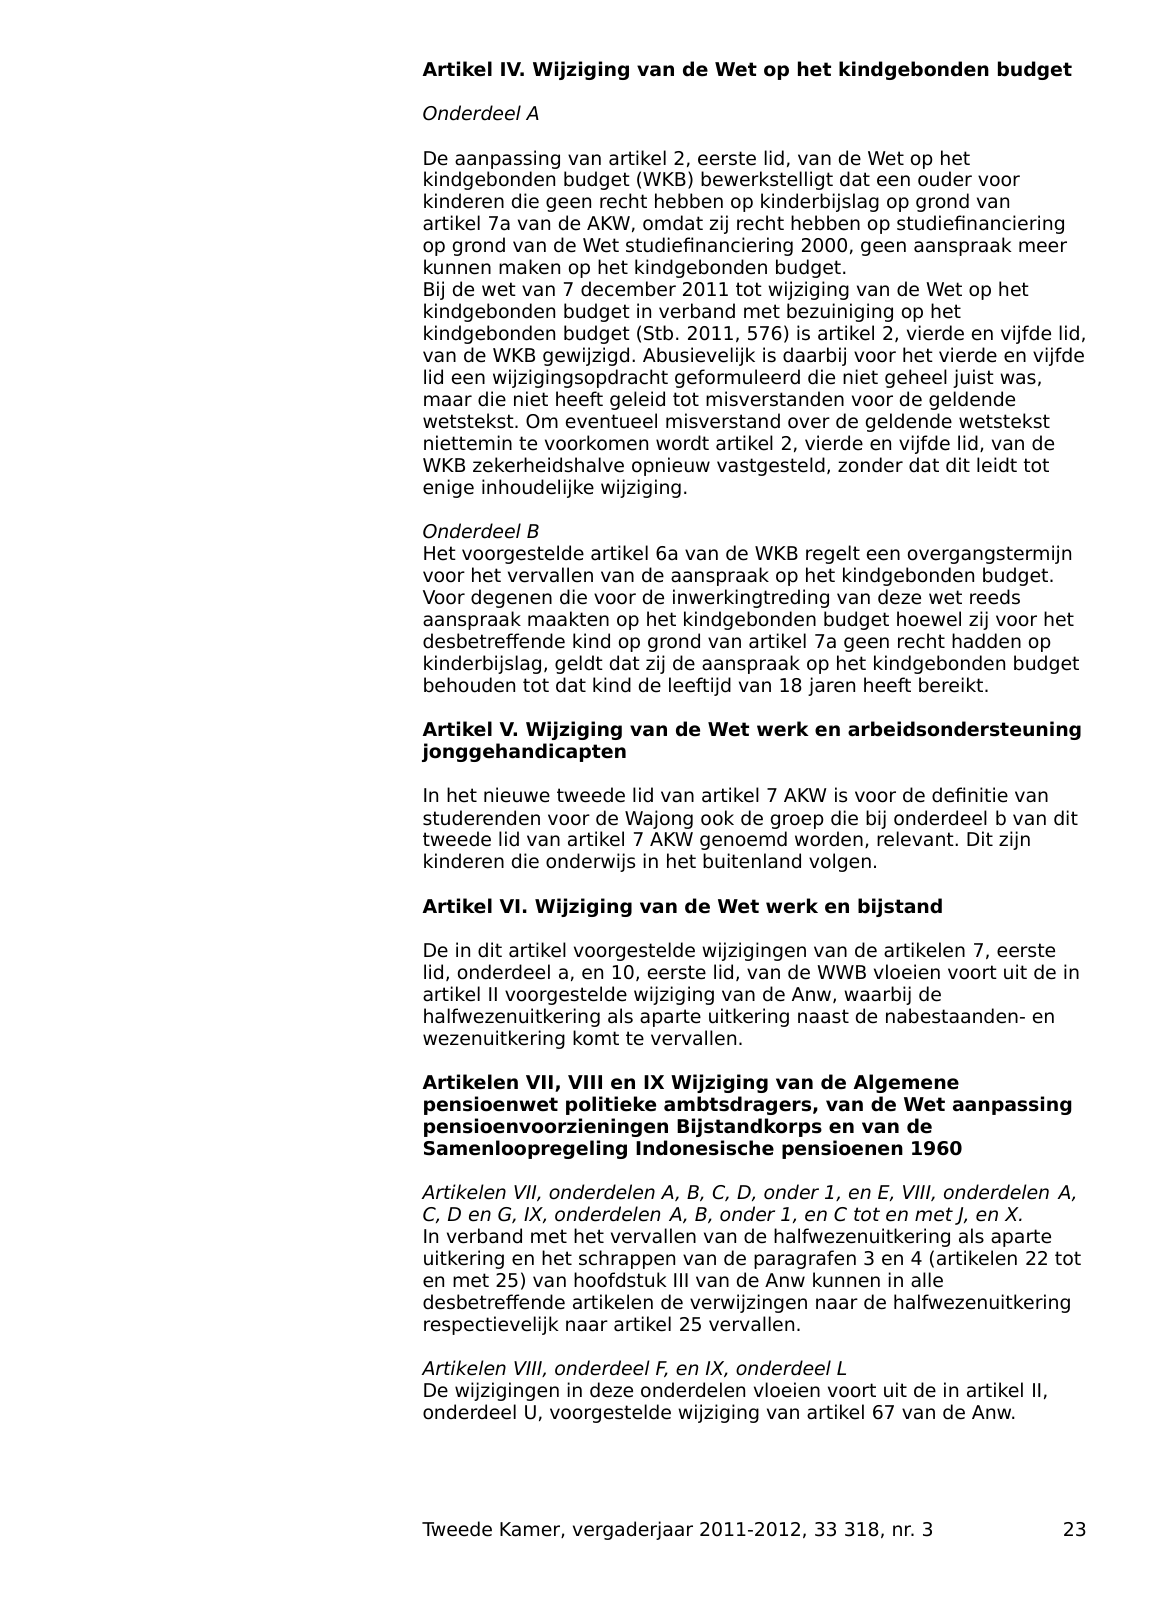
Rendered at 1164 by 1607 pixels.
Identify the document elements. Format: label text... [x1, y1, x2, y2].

text Het voorgestelde artikel 6a van de WKB regelt een overgangstermijn voor het vervallen van de aanspraak op het kindgebonden budget. Voor degenen die voor de inwerkingtreding van deze wet reeds aanspraak maakten op het kindgebonden budget hoewel zij voor het desbetreffende kind op grond van artikel 7a geen recht hadden op kinderbijslag, geldt dat zij de aanspraak op het kindgebonden budget behouden tot dat kind de leeftijd van 18 jaren heeft bereikt. [422, 543, 1087, 697]
subtitle Onderdeel B [422, 521, 1087, 543]
subtitle Artikel VI. Wijziging van de Wet werk en bijstand [422, 896, 1087, 917]
subtitle Artikelen VII, VIII en IX Wijziging van de Algemene pensioenwet politieke ambtsdragers, van de Wet aanpassing pensioenvoorzieningen Bijstandkorps en van de Samenloopregeling Indonesische pensioenen 1960 [422, 1072, 1087, 1160]
text De in dit artikel voorgestelde wijzigingen van de artikelen 7, eerste lid, onderdeel a, en 10, eerste lid, van de WWB vloeien voort uit de in artikel II voorgestelde wijziging van de Anw, waarbij de halfwezenuitkering als aparte uitkering naast de nabestaanden- en wezenuitkering komt te vervallen. [422, 940, 1087, 1049]
text De aanpassing van artikel 2, eerste lid, van de Wet op het kindgebonden budget (WKB) bewerkstelligt dat een ouder voor kinderen die geen recht hebben op kinderbijslag op grond van artikel 7a van de AKW, omdat zij recht hebben op studiefinanciering op grond van de Wet studiefinanciering 2000, geen aanspraak meer kunnen maken op het kindgebonden budget. [422, 147, 1087, 279]
text In het nieuwe tweede lid van artikel 7 AKW is voor de definitie van studerenden voor de Wajong ook de groep die bij onderdeel b van dit tweede lid van artikel 7 AKW genoemd worden, relevant. Dit zijn kinderen die onderwijs in het buitenland volgen. [422, 785, 1087, 873]
subtitle Artikelen VII, onderdelen A, B, C, D, onder 1, en E, VIII, onderdelen A, C, D en G, IX, onderdelen A, B, onder 1, en C tot en met J, en X. [422, 1182, 1087, 1226]
subtitle Artikelen VIII, onderdeel F, en IX, onderdeel L [422, 1358, 1087, 1380]
text De wijzigingen in deze onderdelen vloeien voort uit de in artikel II, onderdeel U, voorgestelde wijziging van artikel 67 van de Anw. [422, 1380, 1087, 1424]
subtitle Onderdeel A [422, 103, 1087, 125]
text In verband met het vervallen van de halfwezenuitkering als aparte uitkering en het schrappen van de paragrafen 3 en 4 (artikelen 22 tot en met 25) van hoofdstuk III van de Anw kunnen in alle desbetreffende artikelen de verwijzingen naar de halfwezenuitkering respectievelijk naar artikel 25 vervallen. [422, 1226, 1087, 1336]
subtitle Artikel IV. Wijziging van de Wet op het kindgebonden budget [422, 59, 1087, 81]
text Bij de wet van 7 december 2011 tot wijziging van de Wet op het kindgebonden budget in verband met bezuiniging op het kindgebonden budget (Stb. 2011, 576) is artikel 2, vierde en vijfde lid, van de WKB gewijzigd. Abusievelijk is daarbij voor het vierde en vijfde lid een wijzigingsopdracht geformuleerd die niet geheel juist was, maar die niet heeft geleid tot misverstanden voor de geldende wetstekst. Om eventueel misverstand over de geldende wetstekst niettemin te voorkomen wordt artikel 2, vierde en vijfde lid, van de WKB zekerheidshalve opnieuw vastgesteld, zonder dat dit leidt tot enige inhoudelijke wijziging. [422, 279, 1087, 499]
subtitle Artikel V. Wijziging van de Wet werk en arbeidsondersteuning jonggehandicapten [422, 719, 1087, 763]
